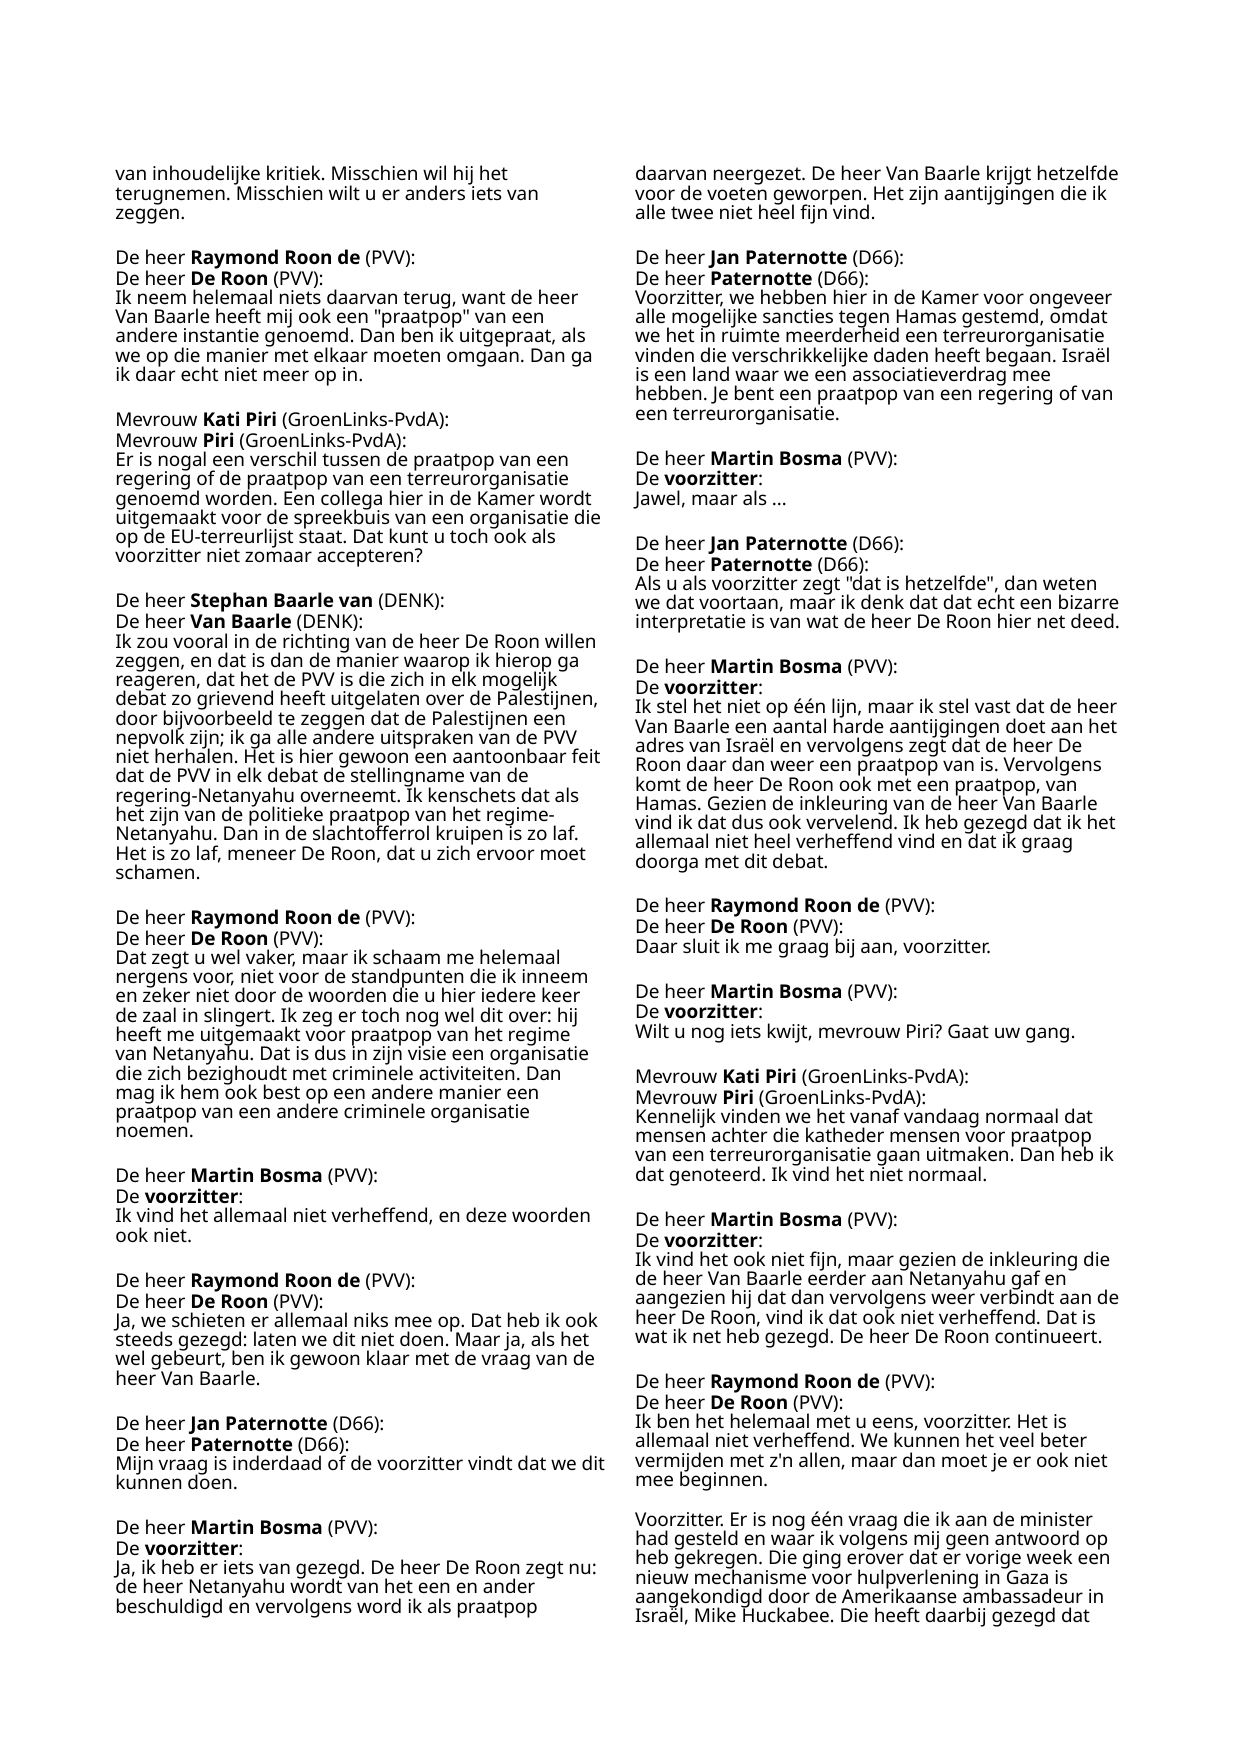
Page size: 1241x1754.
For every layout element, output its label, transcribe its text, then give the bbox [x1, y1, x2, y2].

text De heer Martin Bosma (PVV): [635, 653, 1125, 679]
text De heer Paternotte (D66): [635, 556, 1125, 575]
text De heer Martin Bosma (PVV): [635, 445, 1125, 470]
text De heer Raymond Roon de (PVV): [115, 1267, 605, 1293]
text daarvan neergezet. De heer Van Baarle krijgt hetzelfde voor de voeten geworpen. Het zijn aantijgingen die ik alle twee niet heel fijn vind. [635, 165, 1125, 223]
text De heer De Roon (PVV): [635, 1394, 1125, 1413]
text De heer Martin Bosma (PVV): [635, 978, 1125, 1003]
text De heer Paternotte (D66): [115, 1436, 605, 1455]
text Wilt u nog iets kwijt, mevrouw Piri? Gaat uw gang. [635, 1023, 1125, 1042]
text De heer Raymond Roon de (PVV): [115, 244, 605, 270]
text Kennelijk vinden we het vanaf vandaag normaal dat mensen achter die katheder mensen voor praatpop van een terreurorganisatie gaan uitmaken. Dan heb ik dat genoteerd. Ik vind het niet normaal. [635, 1108, 1125, 1185]
text De heer Paternotte (D66): [635, 270, 1125, 289]
text Voorzitter. Er is nog één vraag die ik aan de minister had gesteld en waar ik volgens mij geen antwoord op heb gekregen. Die ging erover dat er vorige week een nieuw mechanisme voor hulpverlening in Gaza is aangekondigd door de Amerikaanse ambassadeur in Israël, Mike Huckabee. Die heeft daarbij gezegd dat [635, 1511, 1125, 1626]
text Ik neem helemaal niets daarvan terug, want de heer Van Baarle heeft mij ook een "praatpop" van een andere instantie genoemd. Dan ben ik uitgepraat, als we op die manier met elkaar moeten omgaan. Dan ga ik daar echt niet meer op in. [115, 289, 605, 385]
text Ja, we schieten er allemaal niks mee op. Dat heb ik ook steeds gezegd: laten we dit niet doen. Maar ja, als het wel gebeurt, ben ik gewoon klaar met de vraag van de heer Van Baarle. [115, 1312, 605, 1389]
text De heer Raymond Roon de (PVV): [635, 893, 1125, 918]
text Jawel, maar als … [635, 490, 1125, 509]
text De voorzitter: [635, 1232, 1125, 1251]
text Ik stel het niet op één lijn, maar ik stel vast dat de heer Van Baarle een aantal harde aantijgingen doet aan het adres van Israël en vervolgens zegt dat de heer De Roon daar dan weer een praatpop van is. Vervolgens komt de heer De Roon ook met een praatpop, van Hamas. Gezien de inkleuring van de heer Van Baarle vind ik dat dus ook vervelend. Ik heb gezegd dat ik het allemaal niet heel verheffend vind en dat ik graag doorga met dit debat. [635, 698, 1125, 872]
text Daar sluit ik me graag bij aan, voorzitter. [635, 938, 1125, 957]
text De heer Jan Paternotte (D66): [115, 1410, 605, 1436]
text De heer De Roon (PVV): [115, 270, 605, 289]
text De heer Jan Paternotte (D66): [635, 244, 1125, 270]
text Mevrouw Piri (GroenLinks-PvdA): [635, 1089, 1125, 1108]
text Mevrouw Kati Piri (GroenLinks-PvdA): [115, 406, 605, 432]
text De heer De Roon (PVV): [635, 918, 1125, 938]
text De heer De Roon (PVV): [115, 930, 605, 949]
text De heer Van Baarle (DENK): [115, 613, 605, 633]
text De voorzitter: [115, 1188, 605, 1207]
text De heer Martin Bosma (PVV): [635, 1206, 1125, 1232]
text Er is nogal een verschil tussen de praatpop van een regering of de praatpop van een terreurorganisatie genoemd worden. Een collega hier in de Kamer wordt uitgemaakt voor de spreekbuis van een organisatie die op de EU-terreurlijst staat. Dat kunt u toch ook als voorzitter niet zomaar accepteren? [115, 451, 605, 567]
text Ik vind het allemaal niet verheffend, en deze woorden ook niet. [115, 1207, 605, 1246]
text Ik zou vooral in de richting van de heer De Roon willen zeggen, en dat is dan de manier waarop ik hierop ga reageren, dat het de PVV is die zich in elk mogelijk debat zo grievend heeft uitgelaten over de Palestijnen, door bijvoorbeeld te zeggen dat de Palestijnen een nepvolk zijn; ik ga alle andere uitspraken van de PVV niet herhalen. Het is hier gewoon een aantoonbaar feit dat de PVV in elk debat de stellingname van de regering-Netanyahu overneemt. Ik kenschets dat als het zijn van de politieke praatpop van het regime-Netanyahu. Dan in de slachtofferrol kruipen is zo laf. Het is zo laf, meneer De Roon, dat u zich ervoor moet schamen. [115, 633, 605, 883]
text Als u als voorzitter zegt "dat is hetzelfde", dan weten we dat voortaan, maar ik denk dat dat echt een bizarre interpretatie is van wat de heer De Roon hier net deed. [635, 575, 1125, 633]
text De voorzitter: [635, 679, 1125, 698]
text Dat zegt u wel vaker, maar ik schaam me helemaal nergens voor, niet voor de standpunten die ik inneem en zeker niet door de woorden die u hier iedere keer de zaal in slingert. Ik zeg er toch nog wel dit over: hij heeft me uitgemaakt voor praatpop van het regime van Netanyahu. Dat is dus in zijn visie een organisatie die zich bezighoudt met criminele activiteiten. Dan mag ik hem ook best op een andere manier een praatpop van een andere criminele organisatie noemen. [115, 949, 605, 1142]
text Mijn vraag is inderdaad of de voorzitter vindt dat we dit kunnen doen. [115, 1455, 605, 1493]
text Ja, ik heb er iets van gezegd. De heer De Roon zegt nu: de heer Netanyahu wordt van het een en ander beschuldigd en vervolgens word ik als praatpop [115, 1559, 605, 1617]
text Voorzitter, we hebben hier in de Kamer voor ongeveer alle mogelijke sancties tegen Hamas gestemd, omdat we het in ruimte meerderheid een terreurorganisatie vinden die verschrikkelijke daden heeft begaan. Israël is een land waar we een associatieverdrag mee hebben. Je bent een praatpop van een regering of van een terreurorganisatie. [635, 289, 1125, 424]
text De heer Stephan Baarle van (DENK): [115, 588, 605, 613]
text De heer De Roon (PVV): [115, 1293, 605, 1312]
text De voorzitter: [115, 1540, 605, 1559]
text Ik ben het helemaal met u eens, voorzitter. Het is allemaal niet verheffend. We kunnen het veel beter vermijden met z'n allen, maar dan moet je er ook niet mee beginnen. [635, 1413, 1125, 1490]
text De voorzitter: [635, 1003, 1125, 1023]
text Mevrouw Kati Piri (GroenLinks-PvdA): [635, 1063, 1125, 1089]
text De voorzitter: [635, 470, 1125, 490]
text Mevrouw Piri (GroenLinks-PvdA): [115, 432, 605, 451]
text De heer Martin Bosma (PVV): [115, 1514, 605, 1540]
text De heer Martin Bosma (PVV): [115, 1162, 605, 1188]
text De heer Jan Paternotte (D66): [635, 530, 1125, 556]
text De heer Raymond Roon de (PVV): [115, 904, 605, 930]
text Ik vind het ook niet fijn, maar gezien de inkleuring die de heer Van Baarle eerder aan Netanyahu gaf en aangezien hij dat dan vervolgens weer verbindt aan de heer De Roon, vind ik dat ook niet verheffend. Dat is wat ik net heb gezegd. De heer De Roon continueert. [635, 1251, 1125, 1347]
text De heer Raymond Roon de (PVV): [635, 1368, 1125, 1394]
text van inhoudelijke kritiek. Misschien wil hij het terugnemen. Misschien wilt u er anders iets van zeggen. [115, 165, 605, 223]
